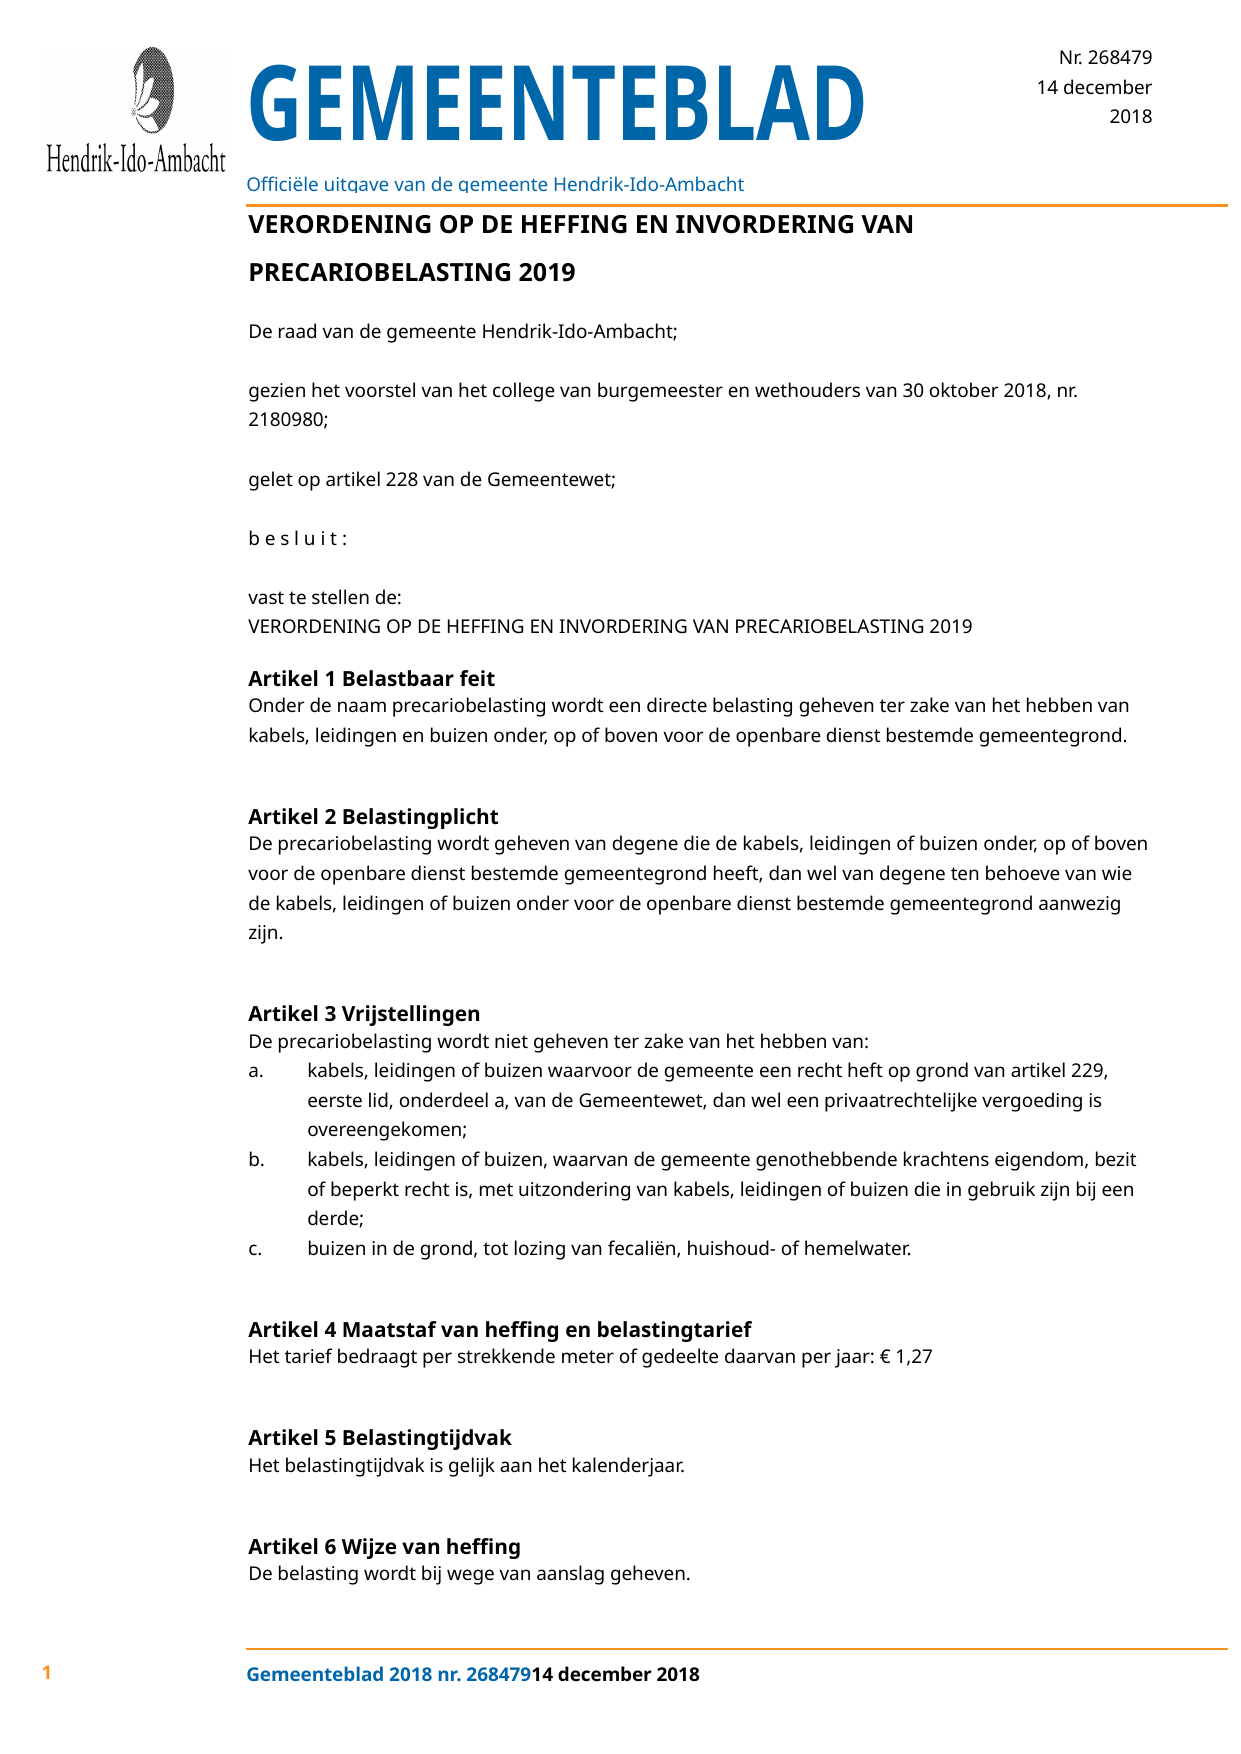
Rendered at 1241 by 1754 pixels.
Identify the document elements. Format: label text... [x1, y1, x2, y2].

text Het belastingtijdvak is gelijk aan het kalenderjaar. [248, 1452, 1152, 1477]
text Artikel 6 Wijze van heffing [248, 1532, 1152, 1560]
text gelet op artikel 228 van de Gemeentewet; [248, 466, 1152, 492]
text b e s l u i t : [248, 525, 1152, 551]
picture [41, 47, 231, 172]
text Artikel 5 Belastingtijdvak [248, 1423, 1152, 1452]
text VERORDENING OP DE HEFFING EN INVORDERING VAN PRECARIOBELASTING 2019 [248, 614, 1152, 639]
text Het tarief bedraagt per strekkende meter of gedeelte daarvan per jaar: € 1,27 [248, 1343, 1152, 1369]
text vast te stellen de: [248, 584, 1152, 610]
text De belasting wordt bij wege van aanslag geheven. [248, 1560, 1152, 1586]
text Onder de naam precariobelasting wordt een directe belasting geheven ter zake van het hebben van kabels, leidingen en buizen onder, op of boven voor de openbare dienst bestemde gemeentegrond. [248, 693, 1152, 748]
list buizen in de grond, tot lozing van fecaliën, huishoud- of hemelwater. [248, 1235, 1152, 1261]
text VERORDENING OP DE HEFFING EN INVORDERING VAN PRECARIOBELASTING 2019 [248, 207, 1152, 288]
text De precariobelasting wordt geheven van degene die de kabels, leidingen of buizen onder, op of boven voor de openbare dienst bestemde gemeentegrond heeft, dan wel van degene ten behoeve van wie de kabels, leidingen of buizen onder voor de openbare dienst bestemde gemeentegrond aanwezig zijn. [248, 831, 1152, 945]
text Artikel 1 Belastbaar feit [248, 664, 1152, 693]
list kabels, leidingen of buizen waarvoor de gemeente een recht heft op grond van artikel 229, eerste lid, onderdeel a, van de Gemeentewet, dan wel een privaatrechtelijke vergoeding is overeengekomen; [248, 1057, 1152, 1142]
text gezien het voorstel van het college van burgemeester en wethouders van 30 oktober 2018, nr. 2180980; [248, 377, 1152, 432]
text De raad van de gemeente Hendrik-Ido-Ambacht; [248, 318, 1152, 344]
text Artikel 3 Vrijstellingen [248, 999, 1152, 1028]
text Artikel 4 Maatstaf van heffing en belastingtarief [248, 1315, 1152, 1343]
text Artikel 2 Belastingplicht [248, 802, 1152, 831]
list kabels, leidingen of buizen, waarvan de gemeente genothebbende krachtens eigendom, bezit of beperkt recht is, met uitzondering van kabels, leidingen of buizen die in gebruik zijn bij een derde; [248, 1146, 1152, 1231]
text De precariobelasting wordt niet geheven ter zake van het hebben van: [248, 1028, 1152, 1053]
